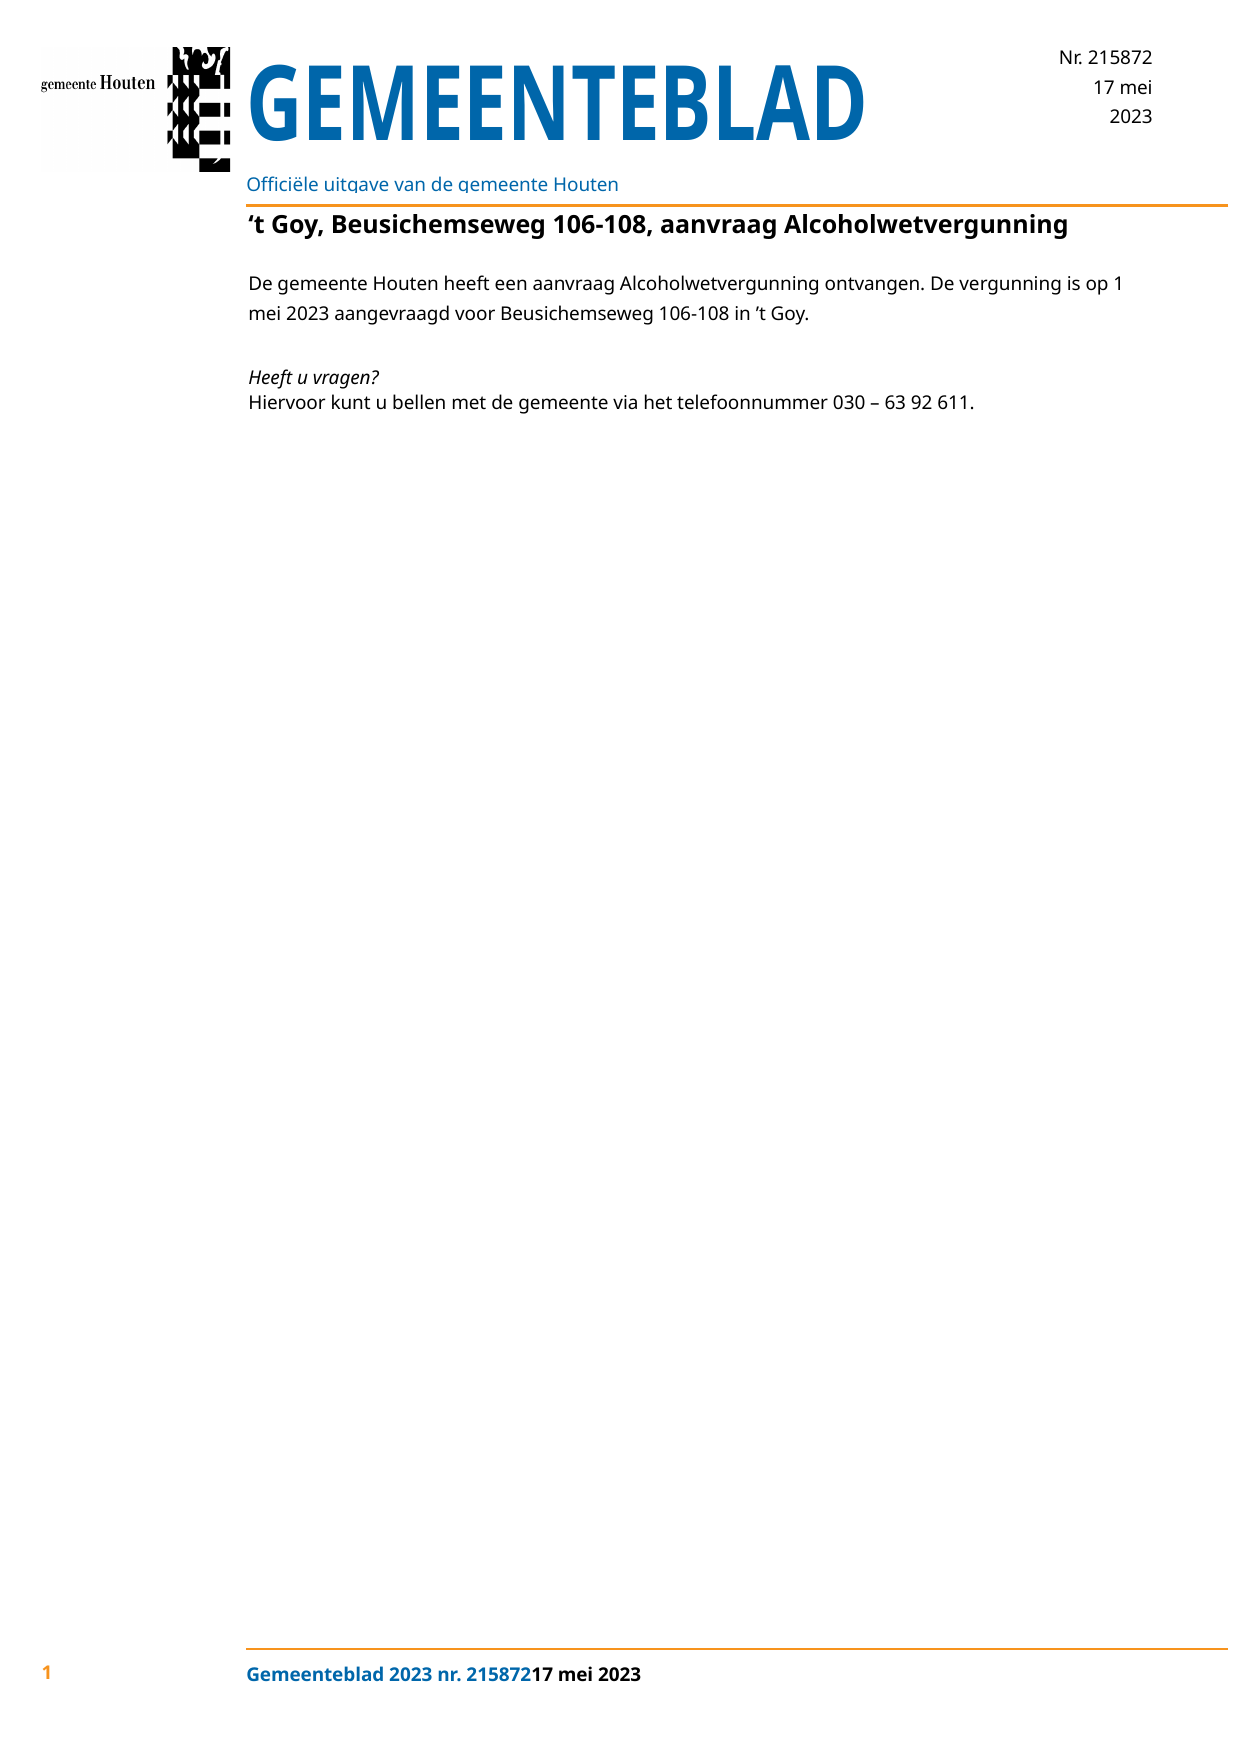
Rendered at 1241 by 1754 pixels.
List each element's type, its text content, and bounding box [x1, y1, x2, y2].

text Hiervoor kunt u bellen met de gemeente via het telefoonnummer 030 – 63 92 611. [248, 389, 1152, 415]
picture [41, 47, 231, 172]
text De gemeente Houten heeft een aanvraag Alcoholwetvergunning ontvangen. De vergunning is op 1 mei 2023 aangevraagd voor Beusichemseweg 106-108 in ’t Goy. [248, 270, 1152, 326]
text ‘t Goy, Beusichemseweg 106-108, aanvraag Alcoholwetvergunning [248, 207, 1152, 241]
text Heeft u vragen? [248, 364, 1152, 389]
